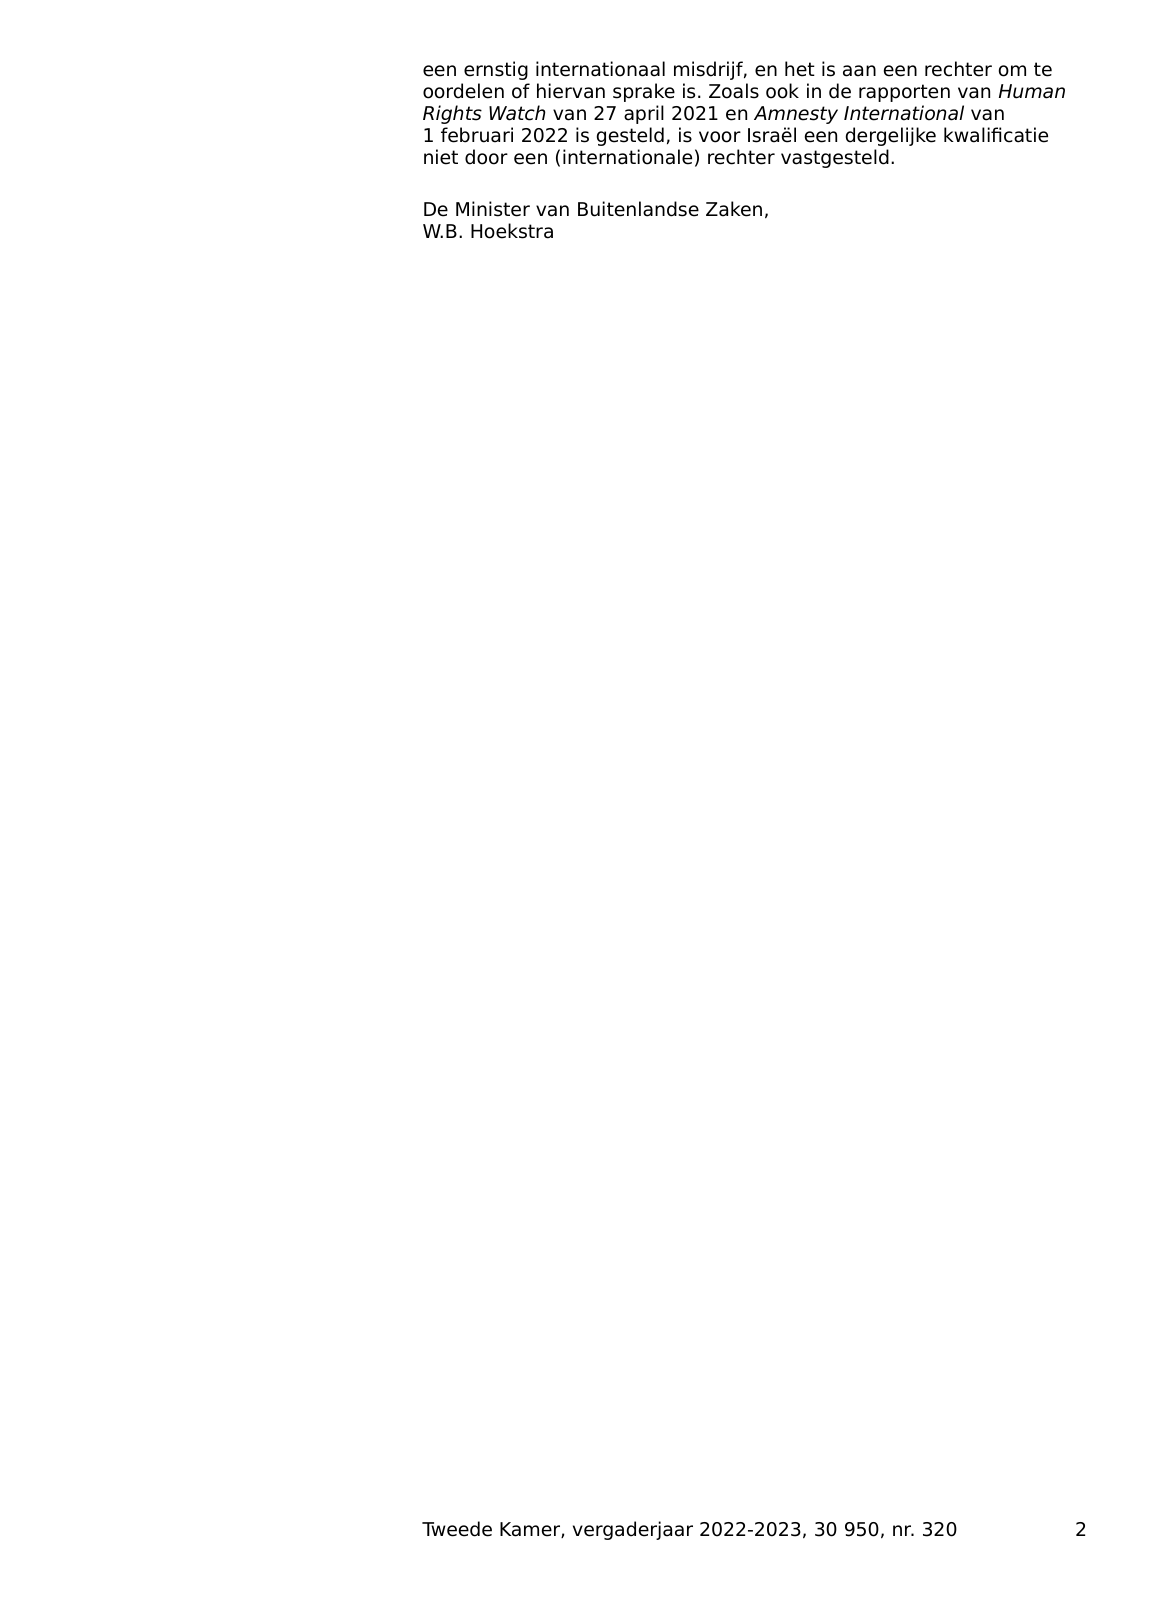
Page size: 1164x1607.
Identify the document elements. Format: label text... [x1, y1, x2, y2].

text De Minister van Buitenlandse Zaken, W.B. Hoekstra [422, 199, 1087, 243]
text een ernstig internationaal misdrijf, en het is aan een rechter om te oordelen of hiervan sprake is. Zoals ook in de rapporten van Human Rights Watch van 27 april 2021 en Amnesty International van 1 februari 2022 is gesteld, is voor Israël een dergelijke kwalificatie niet door een (internationale) rechter vastgesteld. [422, 59, 1087, 169]
